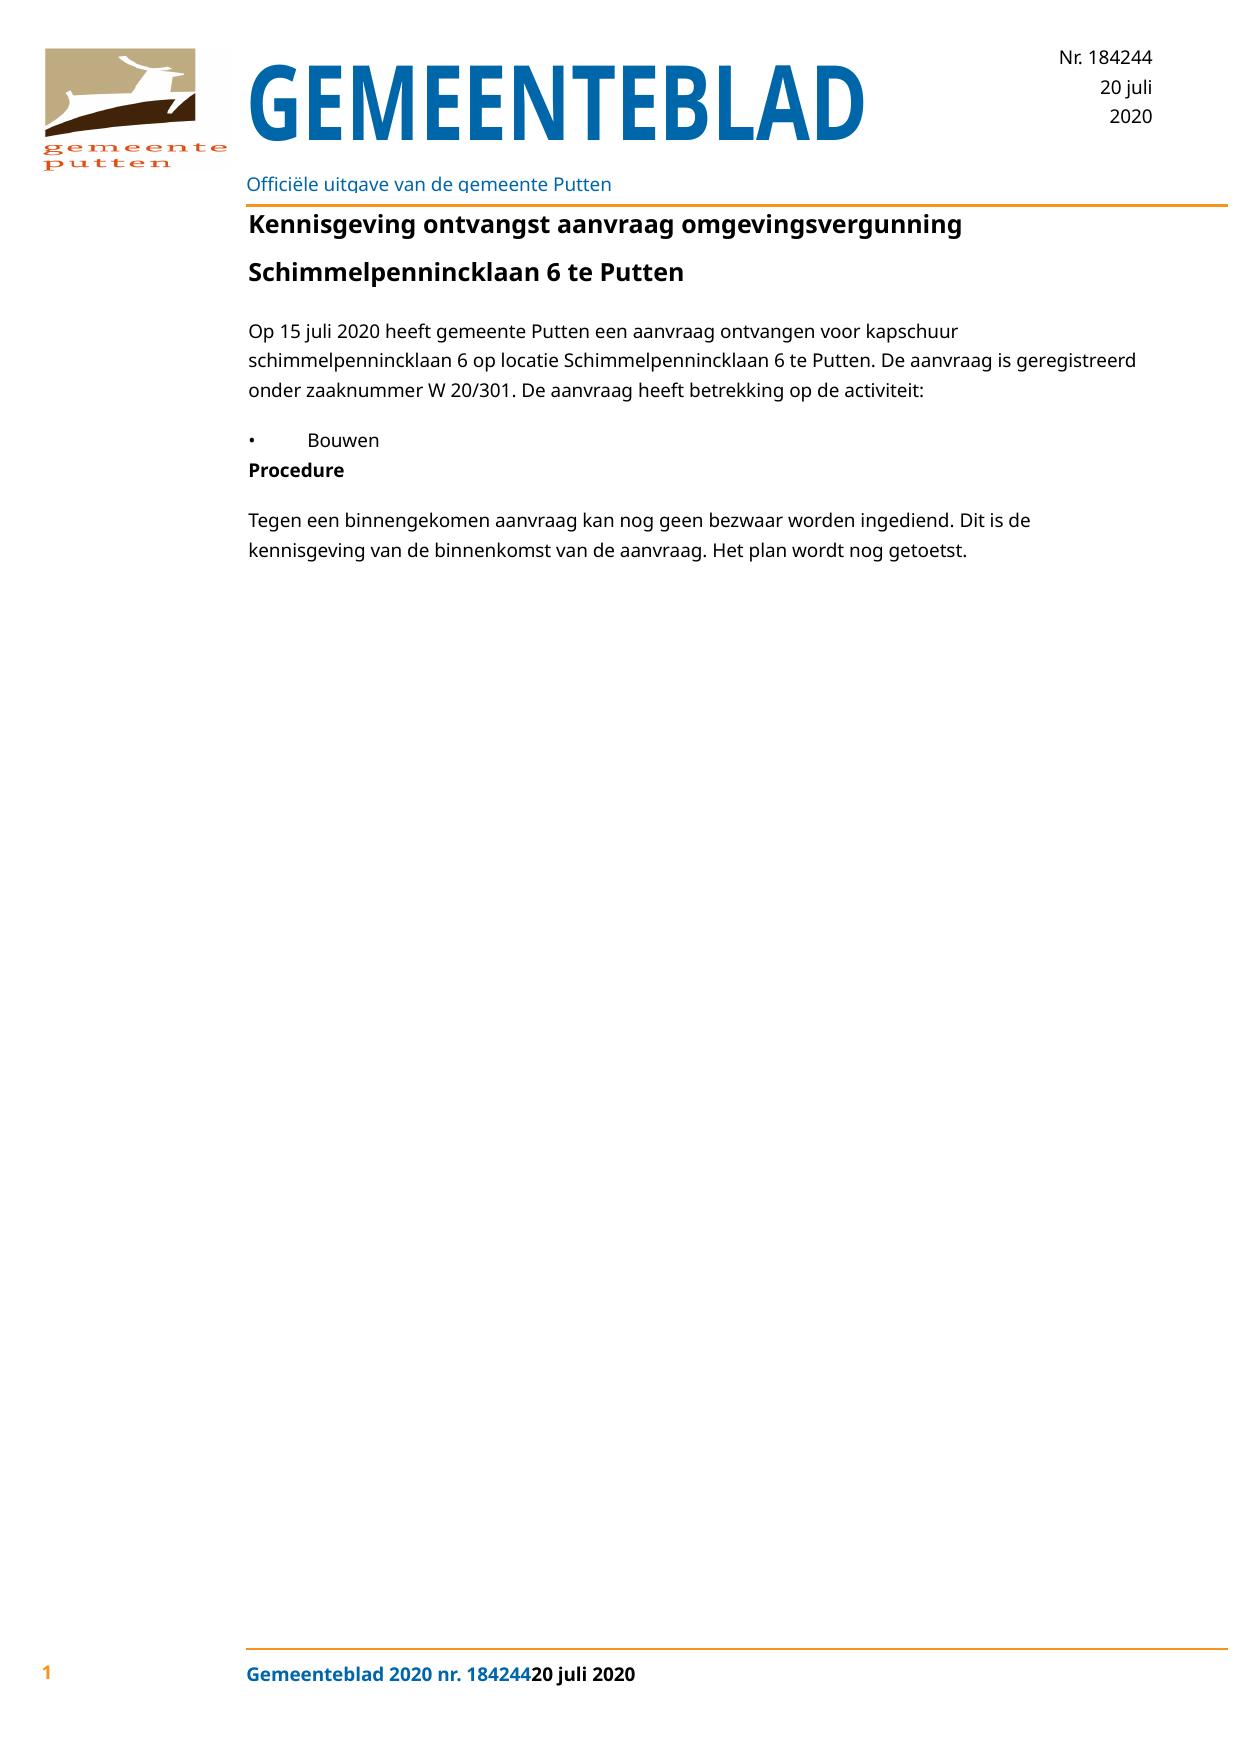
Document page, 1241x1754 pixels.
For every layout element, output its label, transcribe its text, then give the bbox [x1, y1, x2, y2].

text Tegen een binnengekomen aanvraag kan nog geen bezwaar worden ingediend. Dit is de kennisgeving van de binnenkomst van de aanvraag. Het plan wordt nog getoetst. [248, 507, 1152, 563]
picture [41, 47, 231, 172]
text Kennisgeving ontvangst aanvraag omgevingsvergunning Schimmelpennincklaan 6 te Putten [248, 207, 1152, 288]
list Bouwen [248, 427, 1152, 453]
text Op 15 juli 2020 heeft gemeente Putten een aanvraag ontvangen voor kapschuur schimmelpennincklaan 6 op locatie Schimmelpennincklaan 6 te Putten. De aanvraag is geregistreerd onder zaaknummer W 20/301. De aanvraag heeft betrekking op de activiteit: [248, 318, 1152, 403]
text Procedure [248, 457, 1152, 483]
